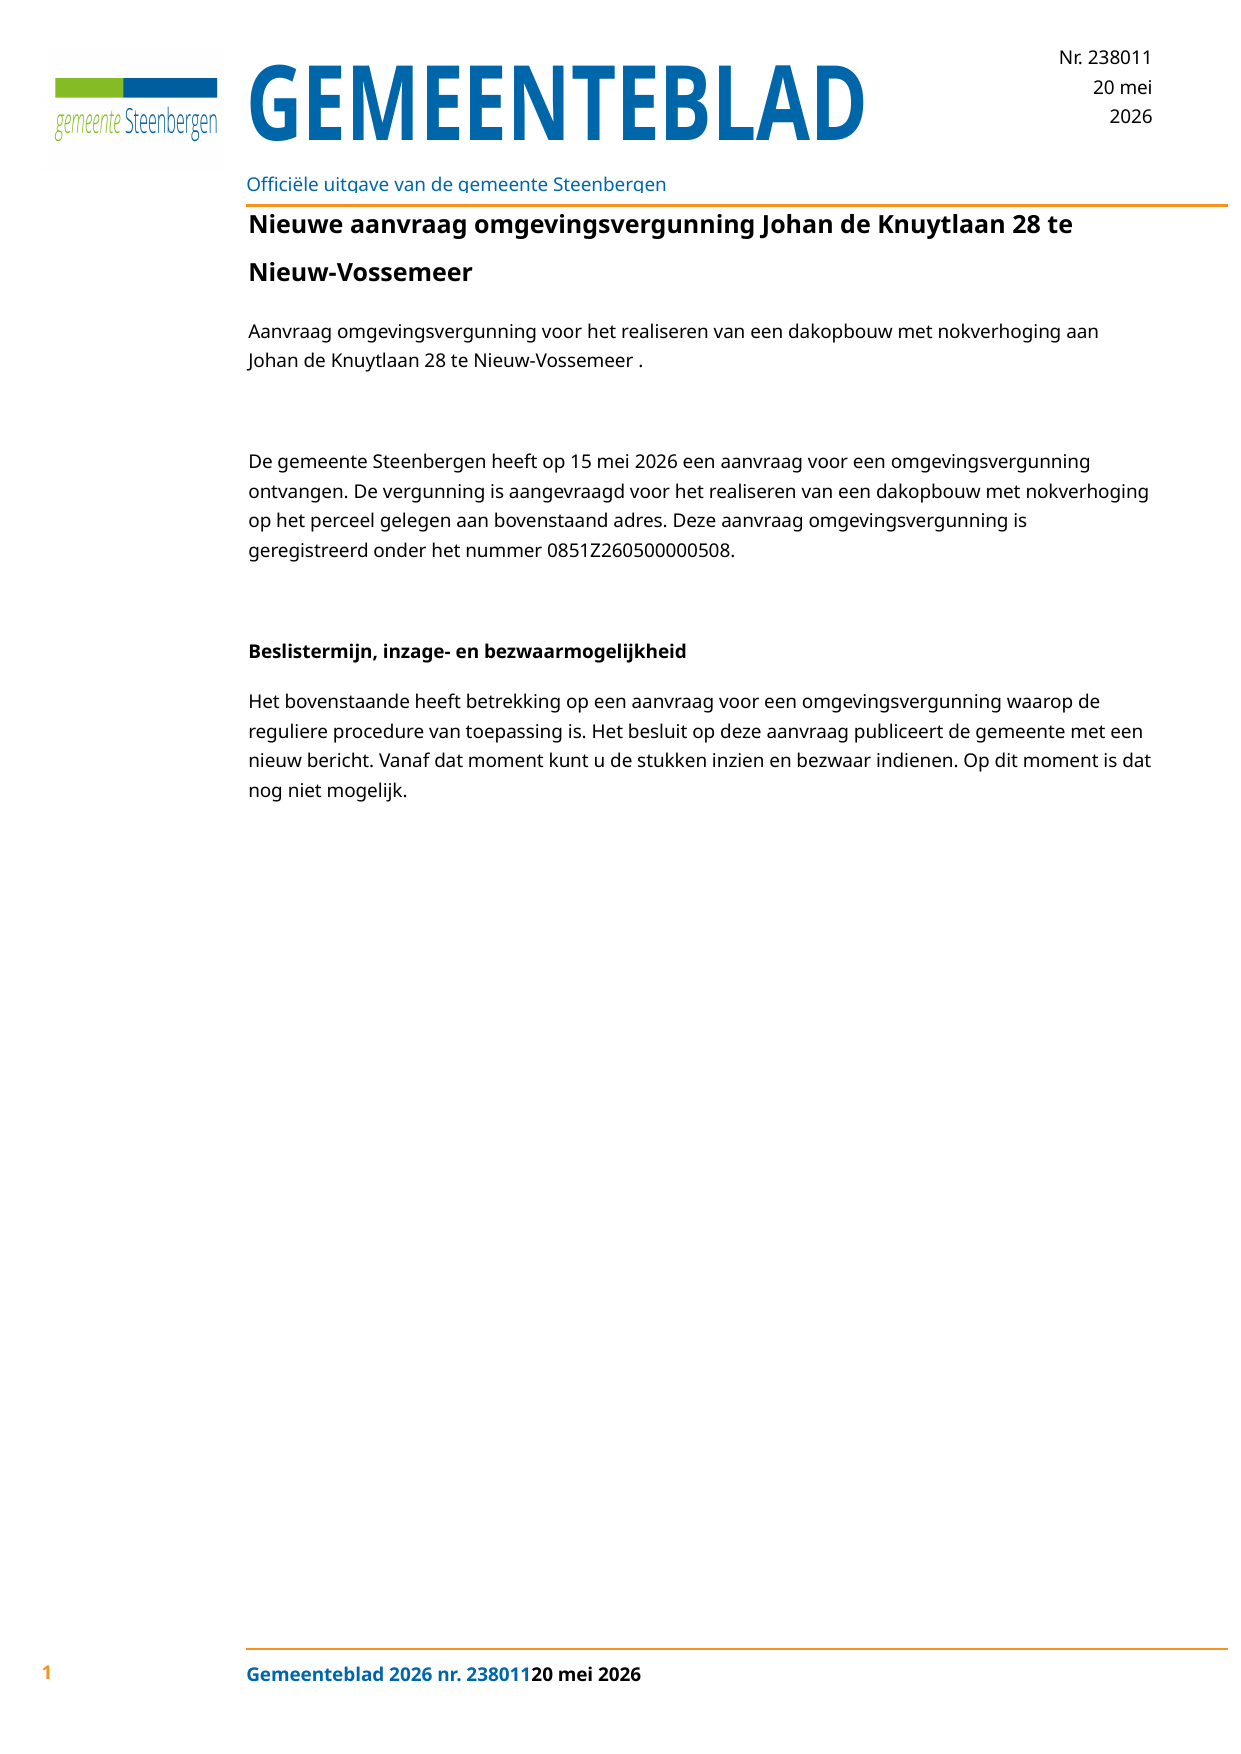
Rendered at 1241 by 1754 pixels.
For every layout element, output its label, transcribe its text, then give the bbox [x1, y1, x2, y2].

picture [41, 47, 231, 172]
text Het bovenstaande heeft betrekking op een aanvraag voor een omgevingsvergunning waarop de reguliere procedure van toepassing is. Het besluit op deze aanvraag publiceert de gemeente met een nieuw bericht. Vanaf dat moment kunt u de stukken inzien en bezwaar indienen. Op dit moment is dat nog niet mogelijk. [248, 688, 1152, 803]
text De gemeente Steenbergen heeft op 15 mei 2026 een aanvraag voor een omgevingsvergunning ontvangen. De vergunning is aangevraagd voor het realiseren van een dakopbouw met nokverhoging op het perceel gelegen aan bovenstaand adres. Deze aanvraag omgevingsvergunning is geregistreerd onder het nummer 0851Z260500000508. [248, 448, 1152, 563]
text Nieuwe aanvraag omgevingsvergunning Johan de Knuytlaan 28 te Nieuw-Vossemeer [248, 207, 1152, 288]
text Beslistermijn, inzage- en bezwaarmogelijkheid [248, 638, 1152, 664]
text Aanvraag omgevingsvergunning voor het realiseren van een dakopbouw met nokverhoging aan Johan de Knuytlaan 28 te Nieuw-Vossemeer . [248, 318, 1152, 373]
